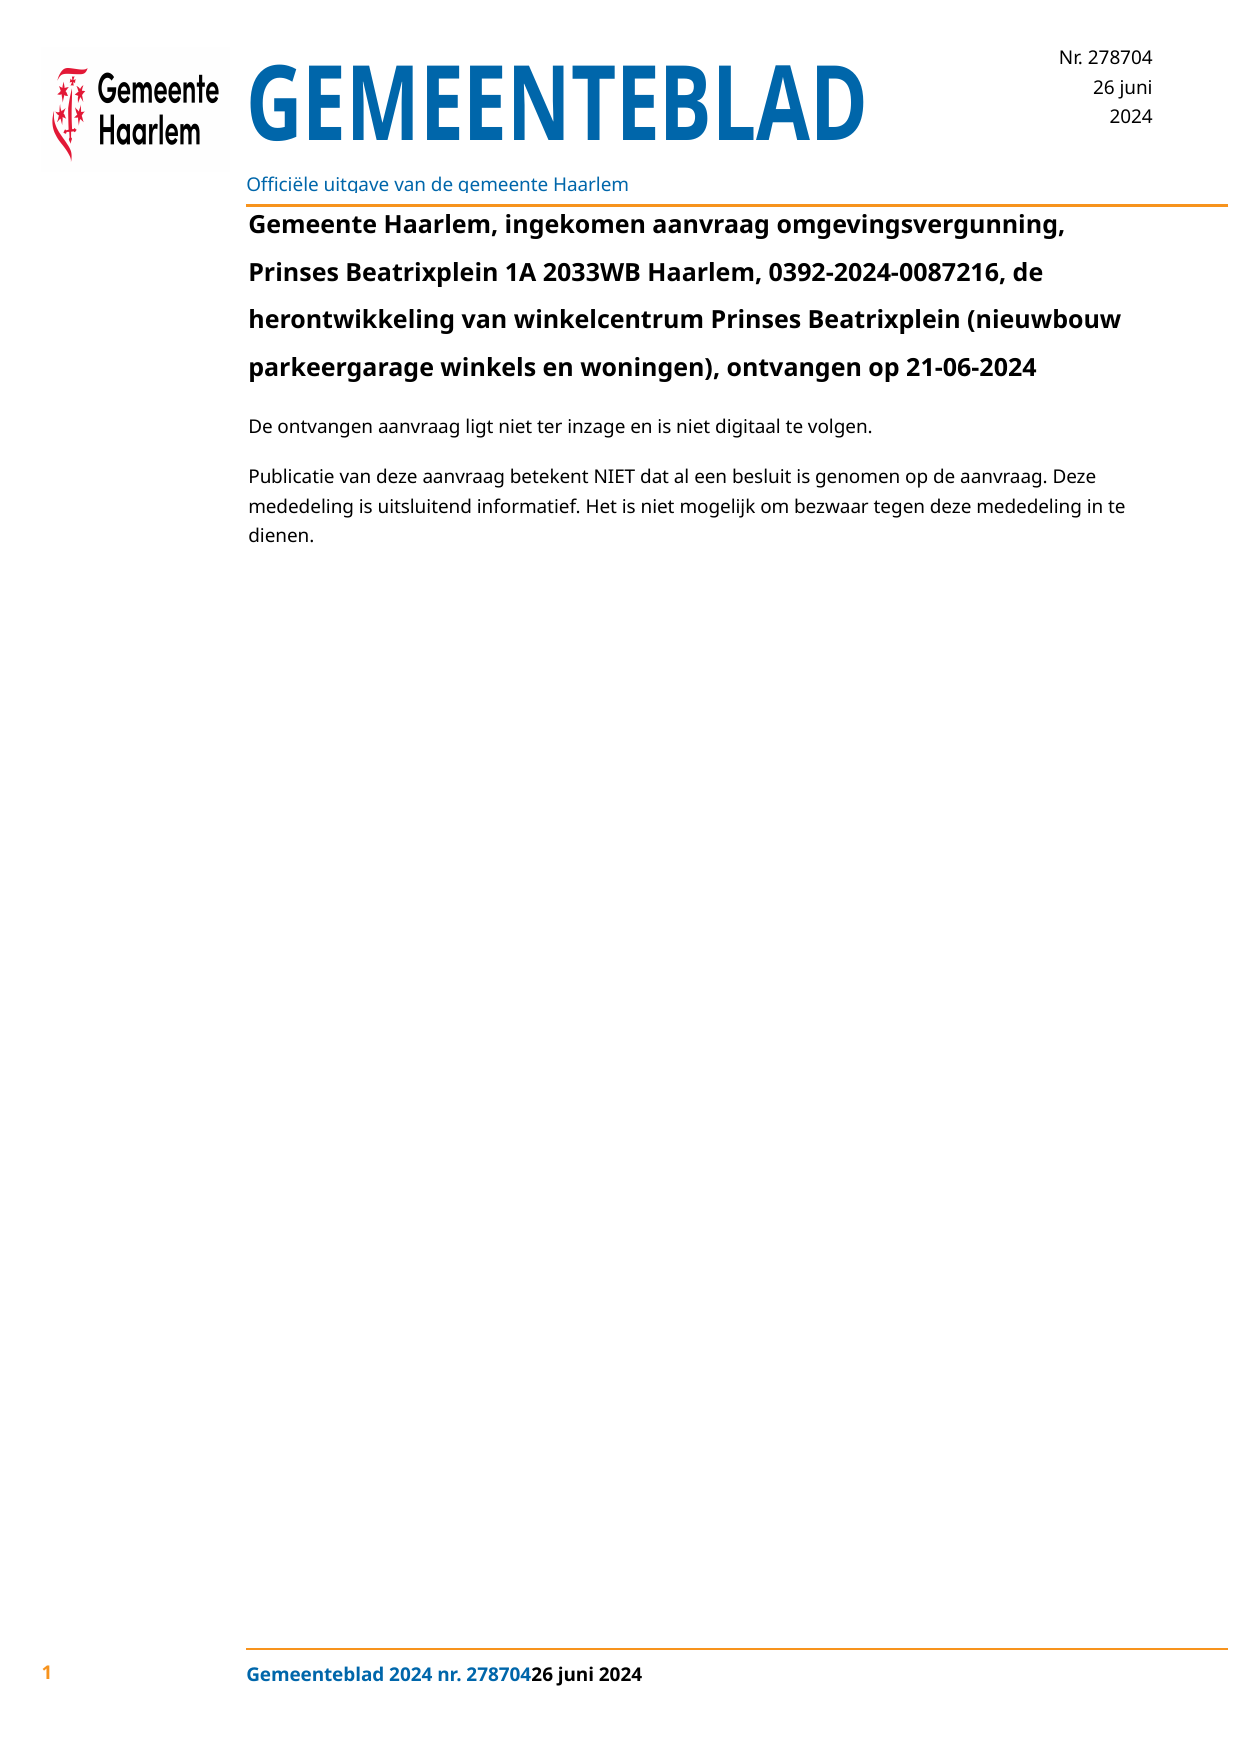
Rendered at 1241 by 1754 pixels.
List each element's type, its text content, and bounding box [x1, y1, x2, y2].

text Publicatie van deze aanvraag betekent NIET dat al een besluit is genomen op de aanvraag. Deze mededeling is uitsluitend informatief. Het is niet mogelijk om bezwaar tegen deze mededeling in te dienen. [248, 463, 1152, 548]
picture [41, 47, 231, 172]
text De ontvangen aanvraag ligt niet ter inzage en is niet digitaal te volgen. [248, 413, 1152, 439]
text Gemeente Haarlem, ingekomen aanvraag omgevingsvergunning, Prinses Beatrixplein 1A 2033WB Haarlem, 0392-2024-0087216, de herontwikkeling van winkelcentrum Prinses Beatrixplein (nieuwbouw parkeergarage winkels en woningen), ontvangen op 21-06-2024 [248, 207, 1152, 384]
